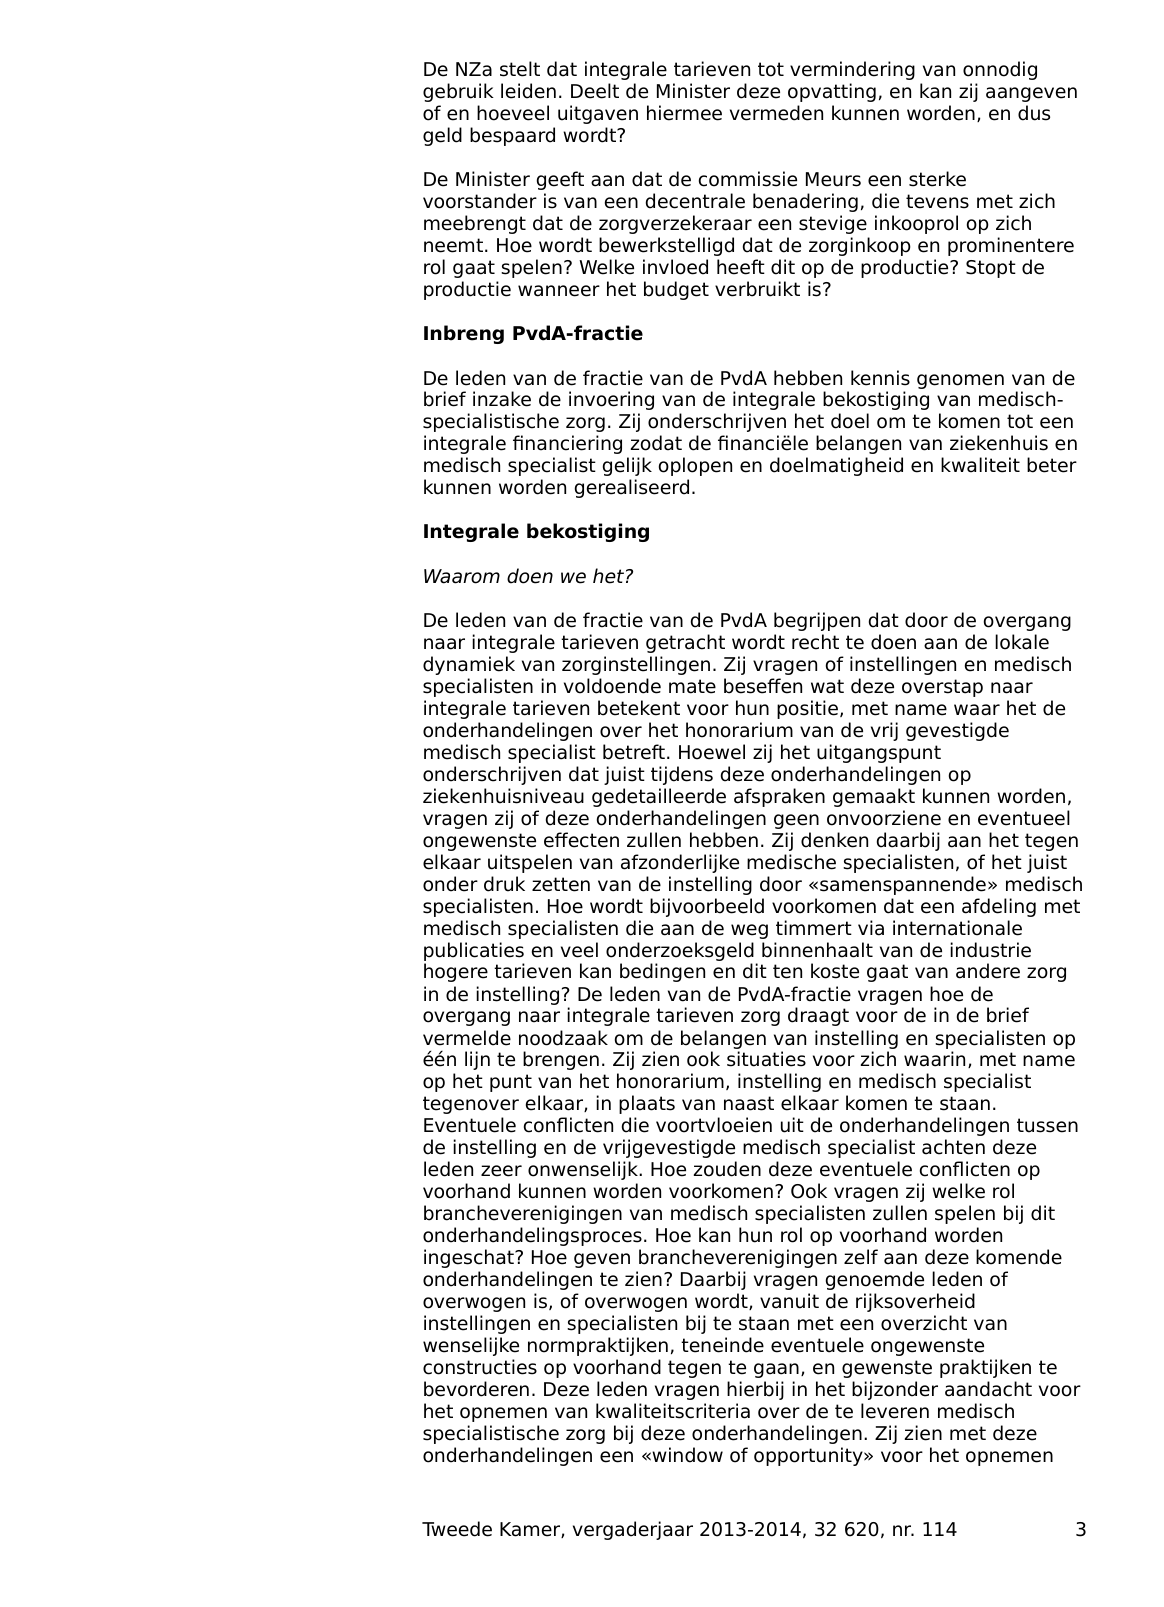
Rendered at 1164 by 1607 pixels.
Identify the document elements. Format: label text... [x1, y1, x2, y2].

text De leden van de fractie van de PvdA begrijpen dat door de overgang naar integrale tarieven getracht wordt recht te doen aan de lokale dynamiek van zorginstellingen. Zij vragen of instellingen en medisch specialisten in voldoende mate beseffen wat deze overstap naar integrale tarieven betekent voor hun positie, met name waar het de onderhandelingen over het honorarium van de vrij gevestigde medisch specialist betreft. Hoewel zij het uitgangspunt onderschrijven dat juist tijdens deze onderhandelingen op ziekenhuisniveau gedetailleerde afspraken gemaakt kunnen worden, vragen zij of deze onderhandelingen geen onvoorziene en eventueel ongewenste effecten zullen hebben. Zij denken daarbij aan het tegen elkaar uitspelen van afzonderlijke medische specialisten, of het juist onder druk zetten van de instelling door «samenspannende» medisch specialisten. Hoe wordt bijvoorbeeld voorkomen dat een afdeling met medisch specialisten die aan de weg timmert via internationale publicaties en veel onderzoeksgeld binnenhaalt van de industrie hogere tarieven kan bedingen en dit ten koste gaat van andere zorg in de instelling? De leden van de PvdA-fractie vragen hoe de overgang naar integrale tarieven zorg draagt voor de in de brief vermelde noodzaak om de belangen van instelling en specialisten op één lijn te brengen. Zij zien ook situaties voor zich waarin, met name op het punt van het honorarium, instelling en medisch specialist tegenover elkaar, in plaats van naast elkaar komen te staan. Eventuele conflicten die voortvloeien uit de onderhandelingen tussen de instelling en de vrijgevestigde medisch specialist achten deze leden zeer onwenselijk. Hoe zouden deze eventuele conflicten op voorhand kunnen worden voorkomen? Ook vragen zij welke rol brancheverenigingen van medisch specialisten zullen spelen bij dit onderhandelingsproces. Hoe kan hun rol op voorhand worden ingeschat? Hoe geven brancheverenigingen zelf aan deze komende onderhandelingen te zien? Daarbij vragen genoemde leden of overwogen is, of overwogen wordt, vanuit de rijksoverheid instellingen en specialisten bij te staan met een overzicht van wenselijke normpraktijken, teneinde eventuele ongewenste constructies op voorhand tegen te gaan, en gewenste praktijken te bevorderen. Deze leden vragen hierbij in het bijzonder aandacht voor het opnemen van kwaliteitscriteria over de te leveren medisch specialistische zorg bij deze onderhandelingen. Zij zien met deze onderhandelingen een «window of opportunity» voor het opnemen [422, 610, 1087, 1467]
text De NZa stelt dat integrale tarieven tot vermindering van onnodig gebruik leiden. Deelt de Minister deze opvatting, en kan zij aangeven of en hoeveel uitgaven hiermee vermeden kunnen worden, en dus geld bespaard wordt? [422, 59, 1087, 147]
subtitle Waarom doen we het? [422, 566, 1087, 588]
text De leden van de fractie van de PvdA hebben kennis genomen van de brief inzake de invoering van de integrale bekostiging van medisch-specialistische zorg. Zij onderschrijven het doel om te komen tot een integrale financiering zodat de financiële belangen van ziekenhuis en medisch specialist gelijk oplopen en doelmatigheid en kwaliteit beter kunnen worden gerealiseerd. [422, 367, 1087, 499]
text De Minister geeft aan dat de commissie Meurs een sterke voorstander is van een decentrale benadering, die tevens met zich meebrengt dat de zorgverzekeraar een stevige inkooprol op zich neemt. Hoe wordt bewerkstelligd dat de zorginkoop en prominentere rol gaat spelen? Welke invloed heeft dit op de productie? Stopt de productie wanneer het budget verbruikt is? [422, 169, 1087, 301]
subtitle Integrale bekostiging [422, 521, 1087, 543]
subtitle Inbreng PvdA-fractie [422, 323, 1087, 345]
